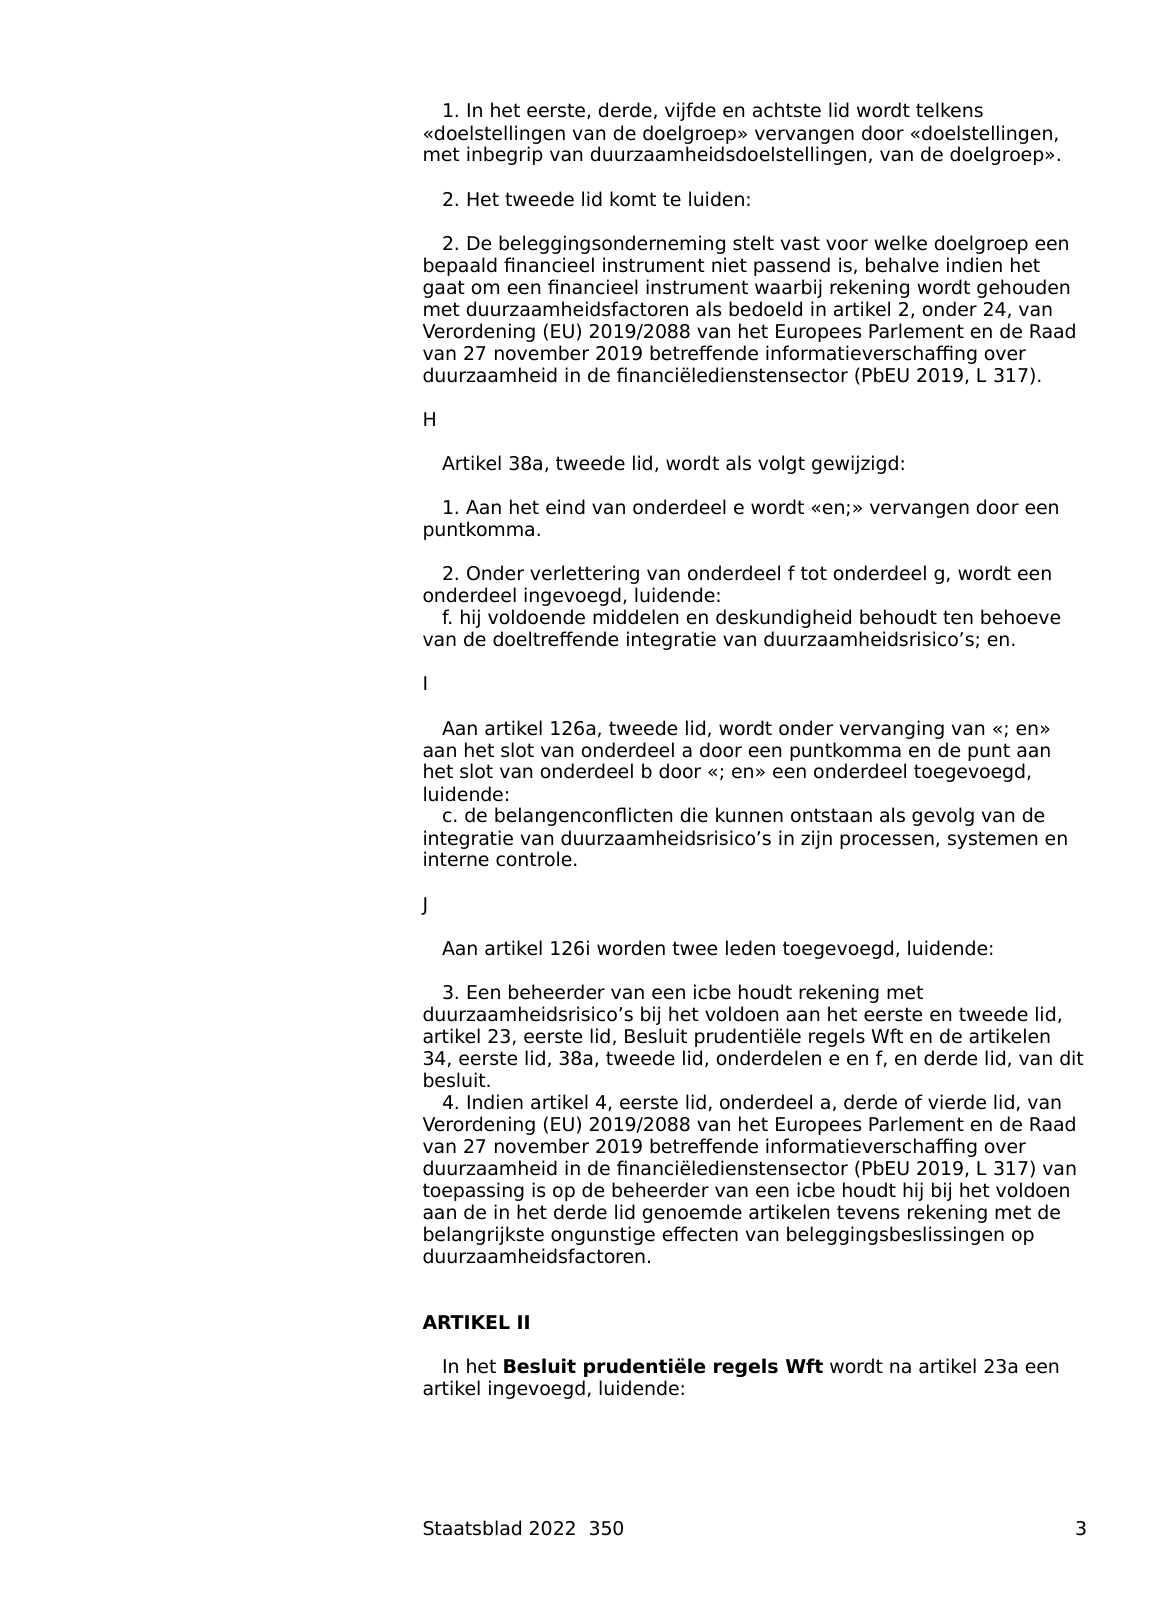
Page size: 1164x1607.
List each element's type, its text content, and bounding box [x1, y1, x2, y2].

text 1. Aan het eind van onderdeel e wordt «en;» vervangen door een puntkomma. [422, 497, 1087, 541]
text 2. De beleggingsonderneming stelt vast voor welke doelgroep een bepaald financieel instrument niet passend is, behalve indien het gaat om een financieel instrument waarbij rekening wordt gehouden met duurzaamheidsfactoren als bedoeld in artikel 2, onder 24, van Verordening (EU) 2019/2088 van het Europees Parlement en de Raad van 27 november 2019 betreffende informatieverschaffing over duurzaamheid in de financiëledienstensector (PbEU 2019, L 317). [422, 233, 1087, 387]
subtitle ARTIKEL II [422, 1312, 1087, 1334]
text 3. Een beheerder van een icbe houdt rekening met duurzaamheidsrisico’s bij het voldoen aan het eerste en tweede lid, artikel 23, eerste lid, Besluit prudentiële regels Wft en de artikelen 34, eerste lid, 38a, tweede lid, onderdelen e en f, en derde lid, van dit besluit. [422, 982, 1087, 1092]
text 4. Indien artikel 4, eerste lid, onderdeel a, derde of vierde lid, van Verordening (EU) 2019/2088 van het Europees Parlement en de Raad van 27 november 2019 betreffende informatieverschaffing over duurzaamheid in de financiëledienstensector (PbEU 2019, L 317) van toepassing is op de beheerder van een icbe houdt hij bij het voldoen aan de in het derde lid genoemde artikelen tevens rekening met de belangrijkste ongunstige effecten van beleggingsbeslissingen op duurzaamheidsfactoren. [422, 1092, 1087, 1268]
text Artikel 38a, tweede lid, wordt als volgt gewijzigd: [422, 453, 1087, 475]
text 2. Het tweede lid komt te luiden: [422, 188, 1087, 211]
text f. hij voldoende middelen en deskundigheid behoudt ten behoeve van de doeltreffende integratie van duurzaamheidsrisico’s; en. [422, 607, 1087, 651]
text In het Besluit prudentiële regels Wft wordt na artikel 23a een artikel ingevoegd, luidende: [422, 1356, 1087, 1400]
text 1. In het eerste, derde, vijfde en achtste lid wordt telkens «doelstellingen van de doelgroep» vervangen door «doelstellingen, met inbegrip van duurzaamheidsdoelstellingen, van de doelgroep». [422, 100, 1087, 166]
text 2. Onder verlettering van onderdeel f tot onderdeel g, wordt een onderdeel ingevoegd, luidende: [422, 563, 1087, 607]
text c. de belangenconflicten die kunnen ontstaan als gevolg van de integratie van duurzaamheidsrisico’s in zijn processen, systemen en interne controle. [422, 805, 1087, 871]
text H [422, 409, 1087, 431]
text Aan artikel 126a, tweede lid, wordt onder vervanging van «; en» aan het slot van onderdeel a door een puntkomma en de punt aan het slot van onderdeel b door «; en» een onderdeel toegevoegd, luidende: [422, 717, 1087, 805]
text I [422, 673, 1087, 695]
text Aan artikel 126i worden twee leden toegevoegd, luidende: [422, 938, 1087, 960]
text J [422, 893, 1087, 916]
